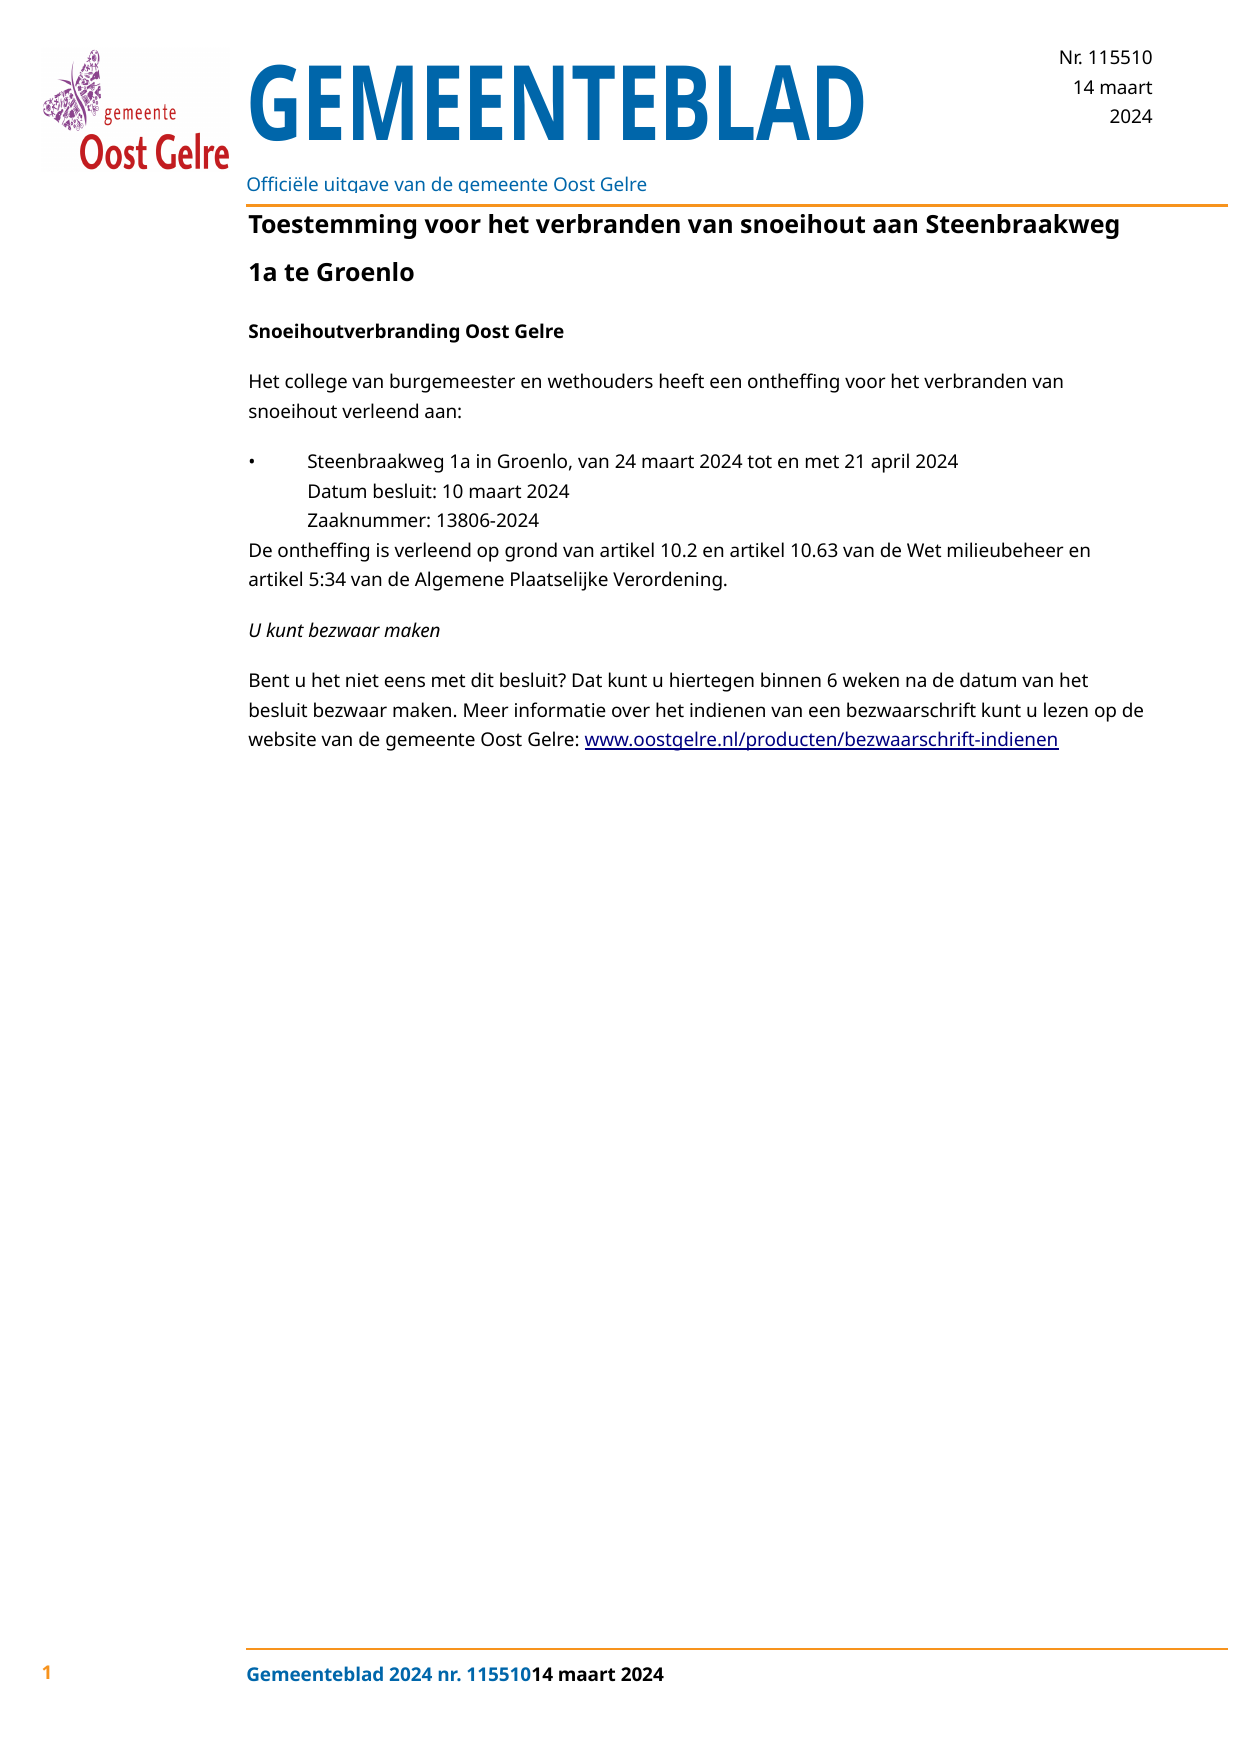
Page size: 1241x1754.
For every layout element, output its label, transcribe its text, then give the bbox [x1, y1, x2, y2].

text U kunt bezwaar maken [248, 617, 1152, 643]
list Zaaknummer: 13806-2024 [248, 507, 1152, 533]
list Datum besluit: 10 maart 2024 [248, 478, 1152, 504]
text De ontheffing is verleend op grond van artikel 10.2 en artikel 10.63 van de Wet milieubeheer en artikel 5:34 van de Algemene Plaatselijke Verordening. [248, 537, 1152, 592]
picture [41, 47, 231, 172]
text Snoeihoutverbranding Oost Gelre [248, 318, 1152, 344]
list Steenbraakweg 1a in Groenlo, van 24 maart 2024 tot en met 21 april 2024 [248, 448, 1152, 474]
text Toestemming voor het verbranden van snoeihout aan Steenbraakweg 1a te Groenlo [248, 207, 1152, 288]
text Bent u het niet eens met dit besluit? Dat kunt u hiertegen binnen 6 weken na de datum van het besluit bezwaar maken. Meer informatie over het indienen van een bezwaarschrift kunt u lezen op de website van de gemeente Oost Gelre: www.oostgelre.nl/producten/bezwaarschrift-indienen [248, 667, 1152, 752]
text Het college van burgemeester en wethouders heeft een ontheffing voor het verbranden van snoeihout verleend aan: [248, 368, 1152, 424]
